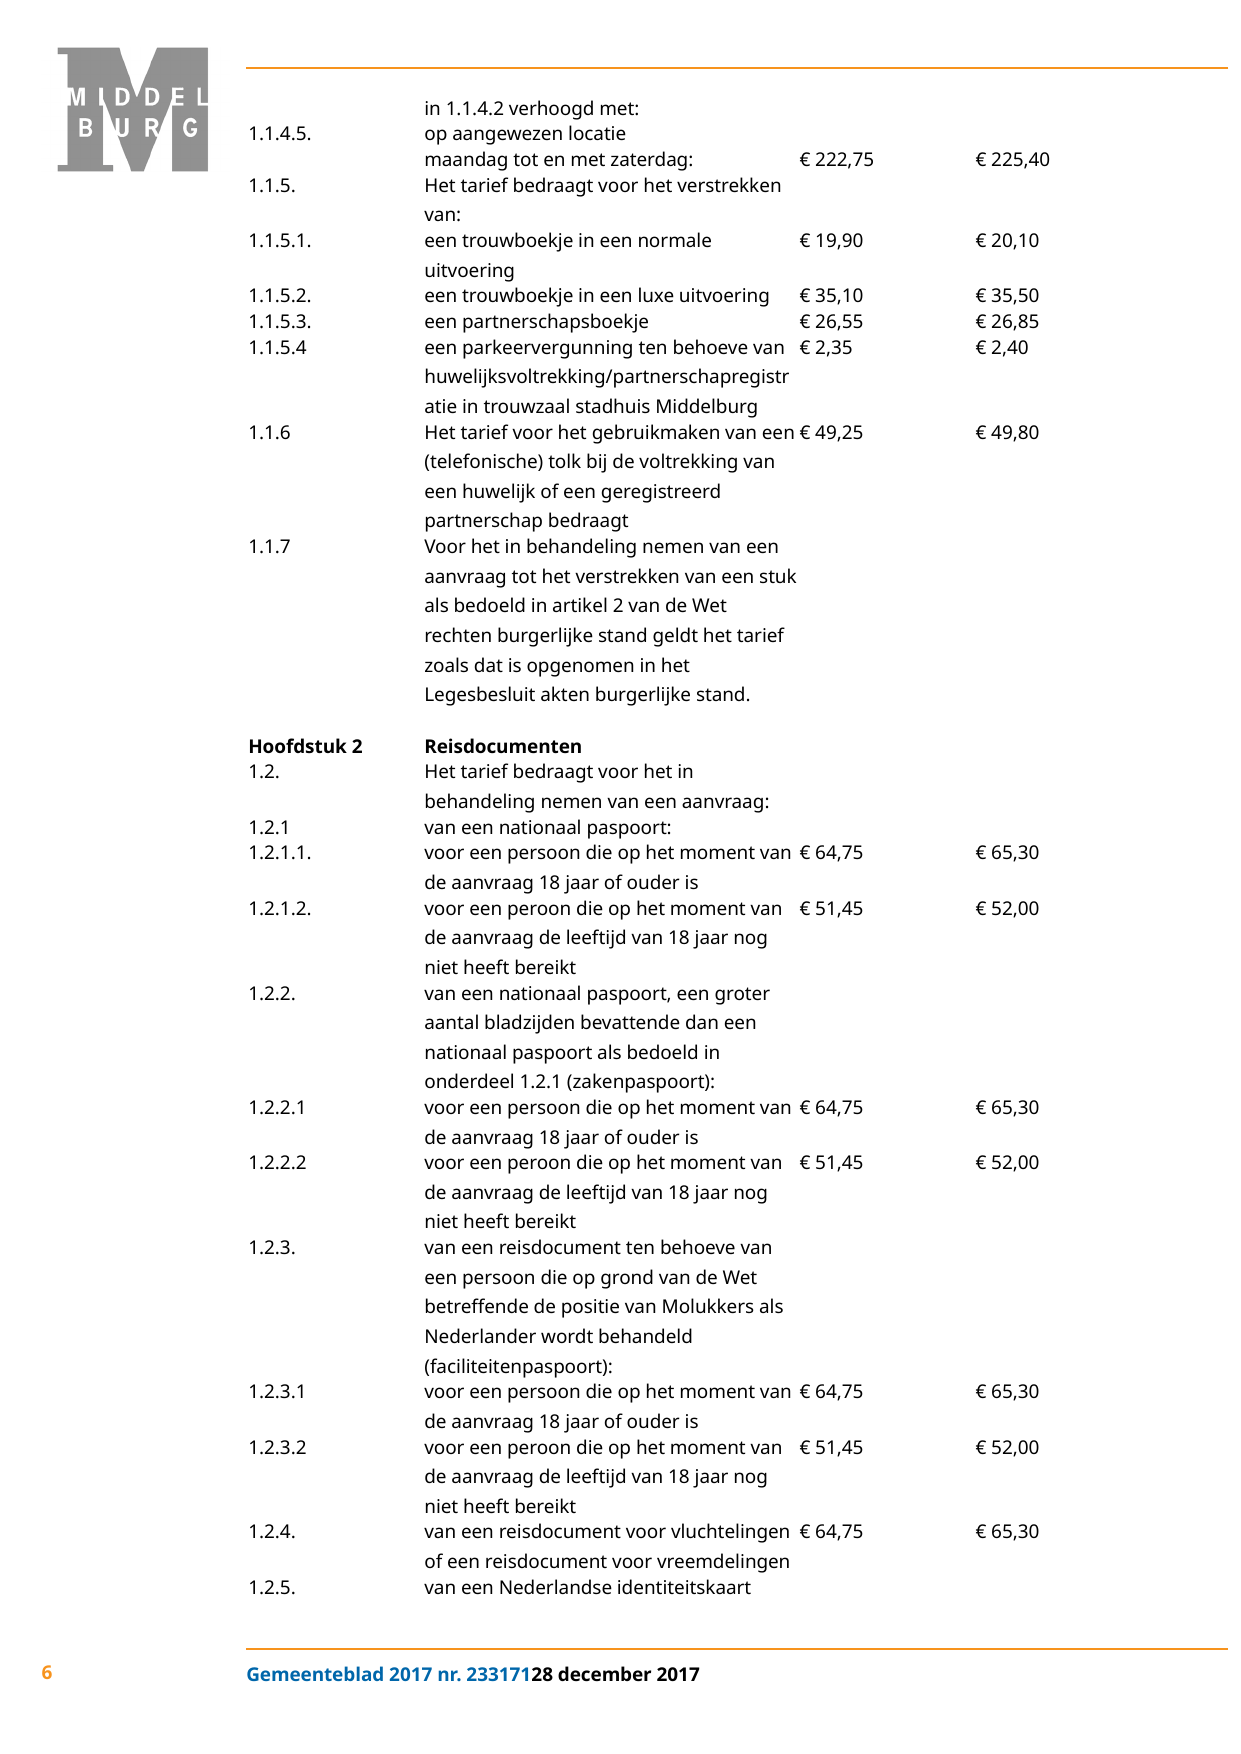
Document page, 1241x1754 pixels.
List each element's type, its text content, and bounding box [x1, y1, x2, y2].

table_cell Voor het in behandeling nemen van een aanvraag tot het verstrekken van een stuk als bedoeld in artikel 2 van de Wet rechten burgerlijke stand geldt het tarief zoals dat is opgenomen in het Legesbesluit akten burgerlijke stand. [424, 534, 799, 707]
table_cell 1.1.6 [248, 419, 424, 533]
table_cell [799, 814, 975, 839]
table_cell [799, 759, 975, 814]
table_cell € 2,35 [799, 334, 975, 419]
table_cell € 20,10 [975, 227, 1152, 283]
table_cell [799, 733, 975, 758]
table_cell € 19,90 [799, 227, 975, 283]
table_cell [975, 534, 1152, 707]
table_cell € 64,75 [799, 1094, 975, 1149]
table_cell [975, 172, 1152, 227]
table_cell € 49,25 [799, 419, 975, 533]
table_cell € 65,30 [975, 1379, 1152, 1434]
table_cell 1.2.3.1 [248, 1379, 424, 1434]
table_cell € 2,40 [975, 334, 1152, 419]
table_cell Het tarief bedraagt voor het in behandeling nemen van een aanvraag: [424, 759, 799, 814]
table_cell € 51,45 [799, 1434, 975, 1519]
table_cell een parkeervergunning ten behoeve van huwelijksvoltrekking/partnerschapregistratie in trouwzaal stadhuis Middelburg [424, 334, 799, 419]
table_cell Hoofdstuk 2 [248, 733, 424, 758]
table_cell € 52,00 [975, 895, 1152, 980]
table_cell voor een peroon die op het moment van de aanvraag de leeftijd van 18 jaar nog niet heeft bereikt [424, 895, 799, 980]
table_cell € 225,40 [975, 146, 1152, 172]
table_cell 1.2.4. [248, 1519, 424, 1574]
table_cell 1.1.5.4 [248, 334, 424, 419]
table_cell in 1.1.4.2 verhoogd met: [424, 95, 799, 121]
table_cell € 64,75 [799, 1519, 975, 1574]
table_cell 1.2.3.2 [248, 1434, 424, 1519]
table_cell 1.2.1 [248, 814, 424, 839]
table_cell € 49,80 [975, 419, 1152, 533]
table_cell € 64,75 [799, 840, 975, 895]
table_cell [975, 980, 1152, 1094]
table_cell € 222,75 [799, 146, 975, 172]
table_cell [975, 95, 1152, 121]
table_cell [799, 707, 975, 733]
table_cell van een Nederlandse identiteitskaart [424, 1574, 799, 1600]
table_cell [975, 121, 1152, 146]
table_cell van een reisdocument ten behoeve van een persoon die op grond van de Wet betreffende de positie van Molukkers als Nederlander wordt behandeld (faciliteitenpaspoort): [424, 1235, 799, 1378]
table_cell € 26,85 [975, 308, 1152, 334]
table_cell Het tarief bedraagt voor het verstrekken van: [424, 172, 799, 227]
table_cell € 35,50 [975, 283, 1152, 308]
table_cell 1.2.2.1 [248, 1094, 424, 1149]
table_cell Reisdocumenten [424, 733, 799, 758]
table_cell € 65,30 [975, 1519, 1152, 1574]
table_cell 1.2.3. [248, 1235, 424, 1378]
table_cell 1.1.7 [248, 534, 424, 707]
table_cell [799, 534, 975, 707]
table_cell € 35,10 [799, 283, 975, 308]
table_cell € 52,00 [975, 1150, 1152, 1234]
table_cell € 65,30 [975, 1094, 1152, 1149]
table_cell 1.1.5. [248, 172, 424, 227]
table_cell 1.1.5.3. [248, 308, 424, 334]
table_cell 1.2.5. [248, 1574, 424, 1600]
table_cell [975, 1235, 1152, 1378]
table_cell [248, 95, 424, 121]
table_cell 1.2.1.1. [248, 840, 424, 895]
table_cell [799, 121, 975, 146]
table_cell [975, 1574, 1152, 1600]
table_cell € 26,55 [799, 308, 975, 334]
table_cell 1.2.2.2 [248, 1150, 424, 1234]
table_cell 1.1.4.5. [248, 121, 424, 146]
table_cell 1.1.5.1. [248, 227, 424, 283]
table_cell € 64,75 [799, 1379, 975, 1434]
table_cell op aangewezen locatie [424, 121, 799, 146]
table_cell [799, 1574, 975, 1600]
table_cell voor een persoon die op het moment van de aanvraag 18 jaar of ouder is [424, 840, 799, 895]
table_cell 1.2. [248, 759, 424, 814]
table_cell € 51,45 [799, 1150, 975, 1234]
table_cell 1.2.1.2. [248, 895, 424, 980]
table_cell van een nationaal paspoort: [424, 814, 799, 839]
table_cell [424, 707, 799, 733]
picture [41, 47, 231, 172]
table_cell [248, 707, 424, 733]
table_cell € 52,00 [975, 1434, 1152, 1519]
table_cell [799, 980, 975, 1094]
table_cell een trouwboekje in een luxe uitvoering [424, 283, 799, 308]
table_cell [248, 146, 424, 172]
table_cell voor een persoon die op het moment van de aanvraag 18 jaar of ouder is [424, 1379, 799, 1434]
table_cell 1.1.5.2. [248, 283, 424, 308]
table_cell van een reisdocument voor vluchtelingen of een reisdocument voor vreemdelingen [424, 1519, 799, 1574]
table_cell maandag tot en met zaterdag: [424, 146, 799, 172]
table_cell [975, 759, 1152, 814]
table_cell € 51,45 [799, 895, 975, 980]
table_cell [975, 707, 1152, 733]
table_cell [975, 814, 1152, 839]
table_cell voor een peroon die op het moment van de aanvraag de leeftijd van 18 jaar nog niet heeft bereikt [424, 1150, 799, 1234]
table_cell [799, 1235, 975, 1378]
table_cell 1.2.2. [248, 980, 424, 1094]
table_cell [799, 172, 975, 227]
table_cell [975, 733, 1152, 758]
table_cell [799, 95, 975, 121]
table_cell een trouwboekje in een normale uitvoering [424, 227, 799, 283]
table_cell € 65,30 [975, 840, 1152, 895]
table_cell voor een peroon die op het moment van de aanvraag de leeftijd van 18 jaar nog niet heeft bereikt [424, 1434, 799, 1519]
table_cell van een nationaal paspoort, een groter aantal bladzijden bevattende dan een nationaal paspoort als bedoeld in onderdeel 1.2.1 (zakenpaspoort): [424, 980, 799, 1094]
table_cell een partnerschapsboekje [424, 308, 799, 334]
table_cell Het tarief voor het gebruikmaken van een (telefonische) tolk bij de voltrekking van een huwelijk of een geregistreerd partnerschap bedraagt [424, 419, 799, 533]
table_cell voor een persoon die op het moment van de aanvraag 18 jaar of ouder is [424, 1094, 799, 1149]
